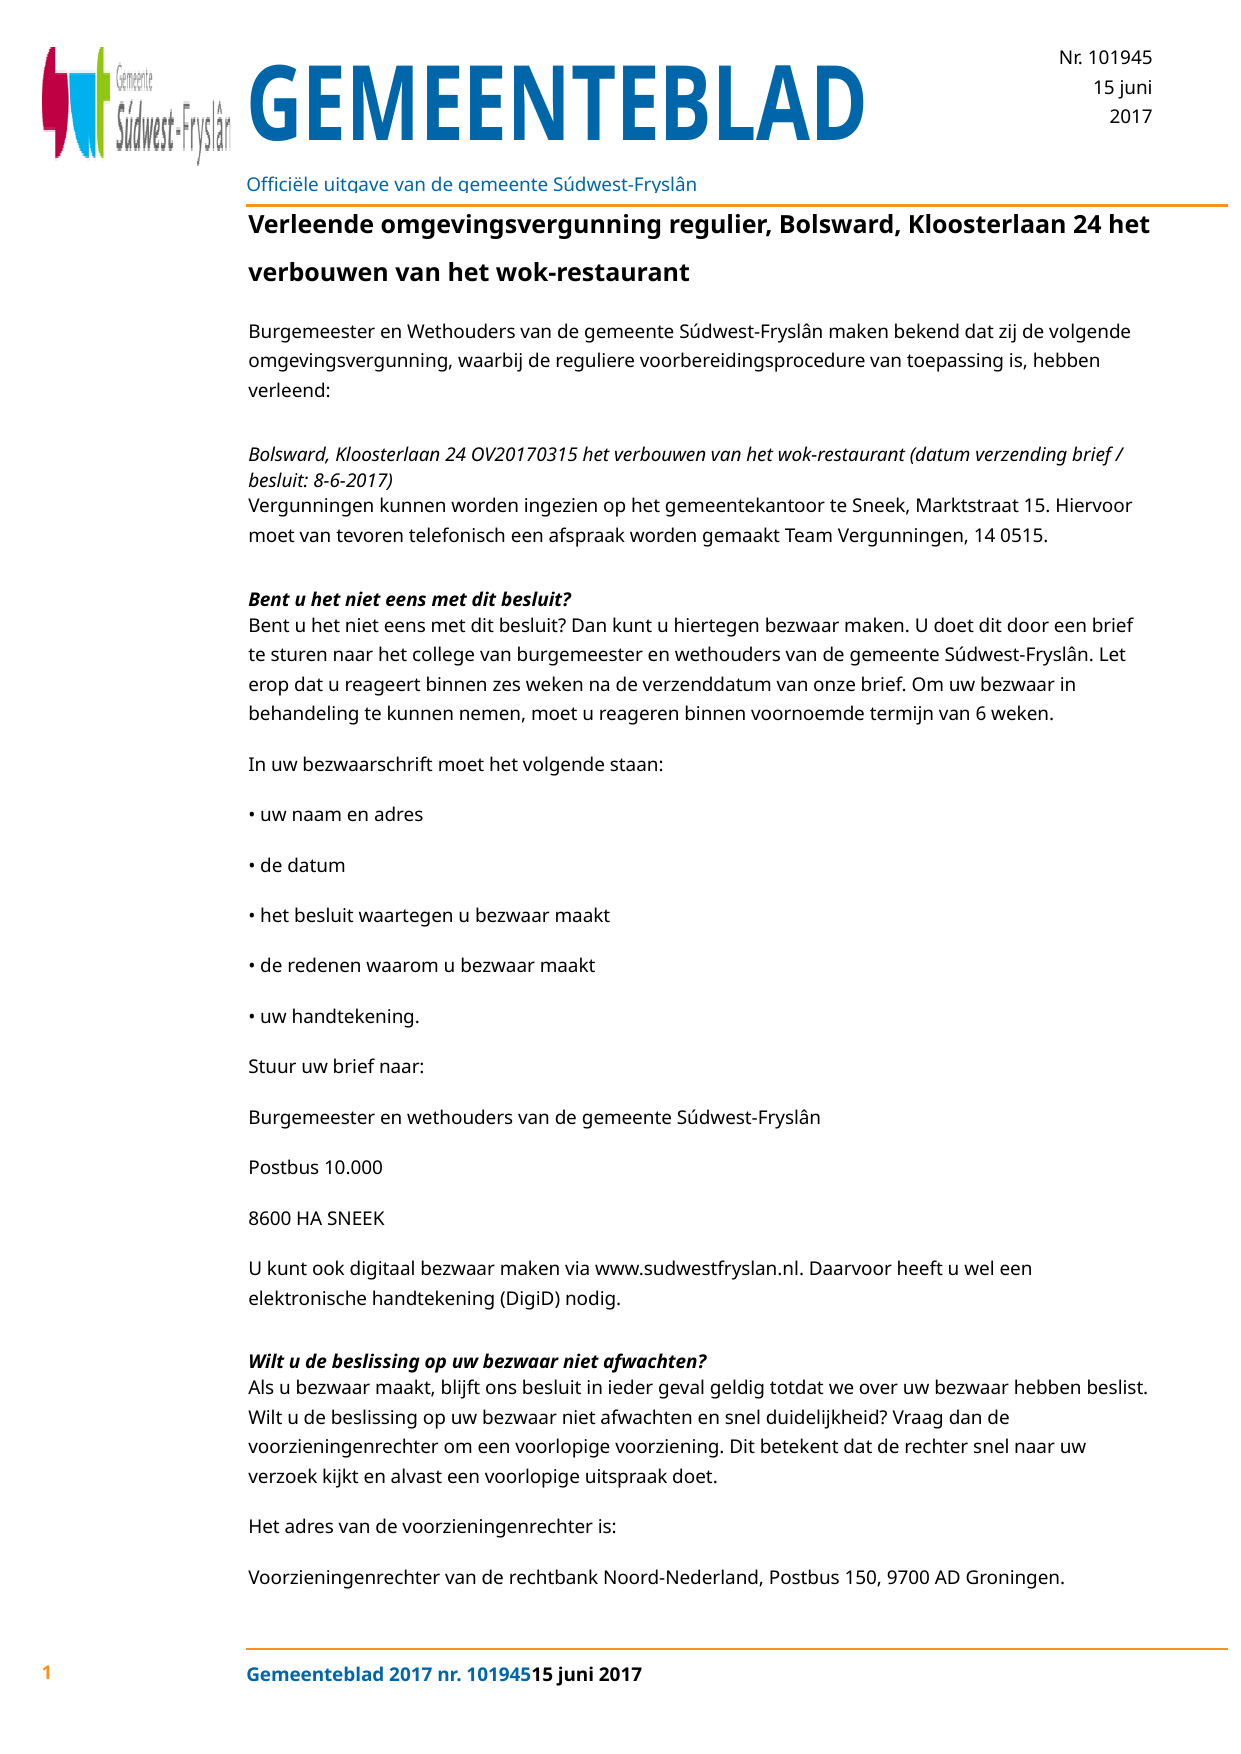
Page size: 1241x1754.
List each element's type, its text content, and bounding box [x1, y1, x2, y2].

text In uw bezwaarschrift moet het volgende staan: [248, 751, 1152, 777]
text U kunt ook digitaal bezwaar maken via www.sudwestfryslan.nl. Daarvoor heeft u wel een elektronische handtekening (DigiD) nodig. [248, 1255, 1152, 1310]
text • de datum [248, 852, 1152, 877]
text Verleende omgevingsvergunning regulier, Bolsward, Kloosterlaan 24 het verbouwen van het wok-restaurant [248, 207, 1152, 288]
text Het adres van de voorzieningenrechter is: [248, 1513, 1152, 1539]
text • de redenen waarom u bezwaar maakt [248, 953, 1152, 978]
text • uw naam en adres [248, 801, 1152, 827]
text Bent u het niet eens met dit besluit? [248, 586, 1152, 612]
picture [41, 47, 231, 172]
text Burgemeester en Wethouders van de gemeente Súdwest-Fryslân maken bekend dat zij de volgende omgevingsvergunning, waarbij de reguliere voorbereidingsprocedure van toepassing is, hebben verleend: [248, 318, 1152, 403]
text • uw handtekening. [248, 1003, 1152, 1029]
text Bolsward, Kloosterlaan 24 OV20170315 het verbouwen van het wok-restaurant (datum verzending brief / besluit: 8-6-2017) [248, 441, 1152, 492]
text Als u bezwaar maakt, blijft ons besluit in ieder geval geldig totdat we over uw bezwaar hebben beslist. Wilt u de beslissing op uw bezwaar niet afwachten en snel duidelijkheid? Vraag dan de voorzieningenrechter om een voorlopige voorziening. Dit betekent dat de rechter snel naar uw verzoek kijkt en alvast een voorlopige uitspraak doet. [248, 1374, 1152, 1489]
text Wilt u de beslissing op uw bezwaar niet afwachten? [248, 1349, 1152, 1374]
text Postbus 10.000 [248, 1154, 1152, 1180]
text • het besluit waartegen u bezwaar maakt [248, 902, 1152, 928]
text Voorzieningenrechter van de rechtbank Noord-Nederland, Postbus 150, 9700 AD Groningen. [248, 1564, 1152, 1590]
text Vergunningen kunnen worden ingezien op het gemeentekantoor te Sneek, Marktstraat 15. Hiervoor moet van tevoren telefonisch een afspraak worden gemaakt Team Vergunningen, 14 0515. [248, 492, 1152, 548]
text 8600 HA SNEEK [248, 1205, 1152, 1230]
text Burgemeester en wethouders van de gemeente Súdwest-Fryslân [248, 1104, 1152, 1129]
text Bent u het niet eens met dit besluit? Dan kunt u hiertegen bezwaar maken. U doet dit door een brief te sturen naar het college van burgemeester en wethouders van de gemeente Súdwest-Fryslân. Let erop dat u reageert binnen zes weken na de verzenddatum van onze brief. Om uw bezwaar in behandeling te kunnen nemen, moet u reageren binnen voornoemde termijn van 6 weken. [248, 612, 1152, 726]
text Stuur uw brief naar: [248, 1053, 1152, 1079]
